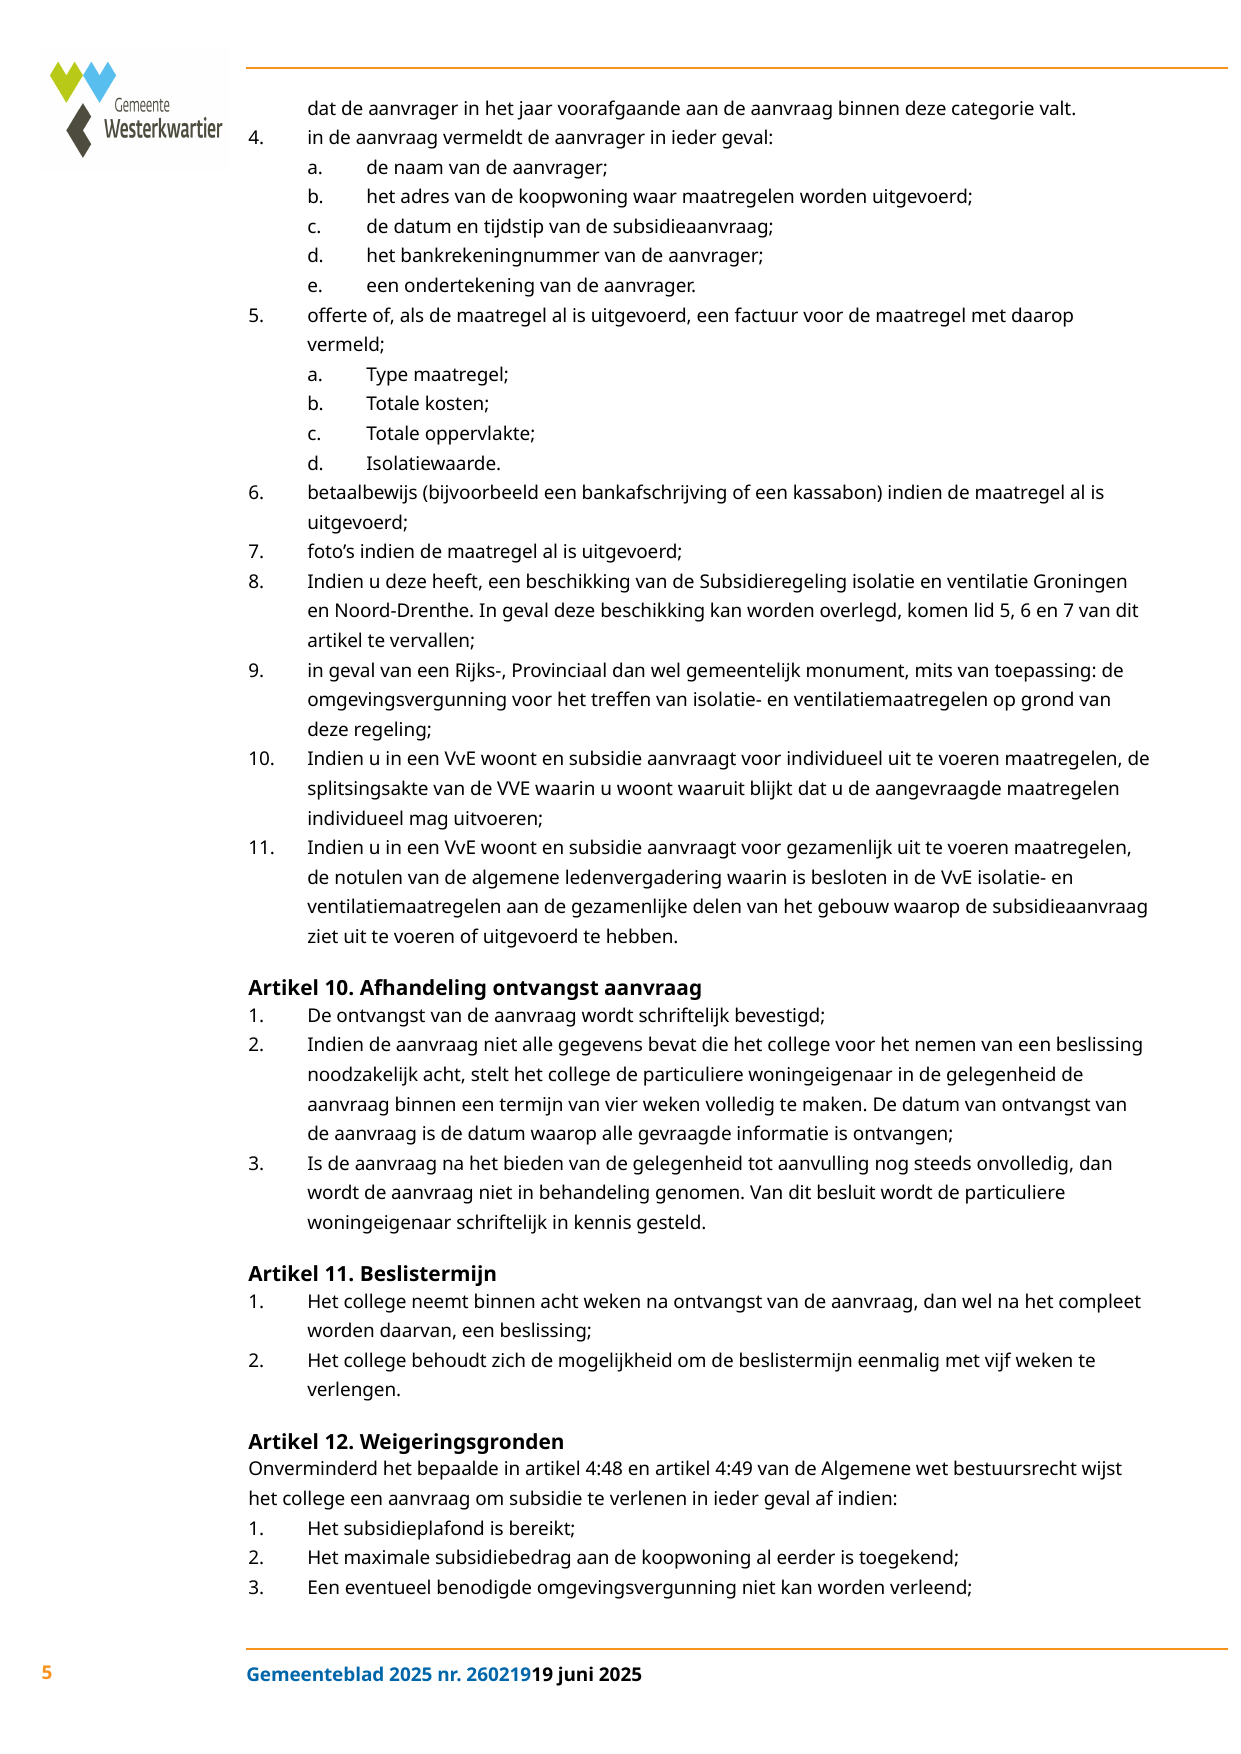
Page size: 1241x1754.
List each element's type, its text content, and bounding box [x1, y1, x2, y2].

picture [41, 47, 231, 172]
list Indien de aanvraag niet alle gegevens bevat die het college voor het nemen van een beslissing noodzakelijk acht, stelt het college de particuliere woningeigenaar in de gelegenheid de aanvraag binnen een termijn van vier weken volledig te maken. De datum van ontvangst van de aanvraag is de datum waarop alle gevraagde informatie is ontvangen; [248, 1032, 1152, 1146]
list betaalbewijs (bijvoorbeeld een bankafschrijving of een kassabon) indien de maatregel al is uitgevoerd; [248, 479, 1152, 535]
list Type maatregel; [307, 361, 1152, 387]
list het adres van de koopwoning waar maatregelen worden uitgevoerd; [307, 183, 1152, 209]
list Het maximale subsidiebedrag aan de koopwoning al eerder is toegekend; [248, 1544, 1152, 1570]
list de naam van de aanvrager; [307, 154, 1152, 180]
list Indien u in een VvE woont en subsidie aanvraagt voor individueel uit te voeren maatregelen, de splitsingsakte van de VVE waarin u woont waaruit blijkt dat u de aangevraagde maatregelen individueel mag uitvoeren; [248, 746, 1152, 831]
text Artikel 11. Beslistermijn [248, 1259, 1152, 1288]
list Isolatiewaarde. [307, 450, 1152, 476]
list dat de aanvrager in het jaar voorafgaande aan de aanvraag binnen deze categorie valt. [248, 95, 1152, 121]
list foto’s indien de maatregel al is uitgevoerd; [248, 538, 1152, 564]
list Totale oppervlakte; [307, 420, 1152, 446]
list Een eventueel benodigde omgevingsvergunning niet kan worden verleend; [248, 1574, 1152, 1599]
list Indien u in een VvE woont en subsidie aanvraagt voor gezamenlijk uit te voeren maatregelen, de notulen van de algemene ledenvergadering waarin is besloten in de VvE isolatie- en ventilatiemaatregelen aan de gezamenlijke delen van het gebouw waarop de subsidieaanvraag ziet uit te voeren of uitgevoerd te hebben. [248, 834, 1152, 949]
text Artikel 12. Weigeringsgronden [248, 1427, 1152, 1456]
text Artikel 10. Afhandeling ontvangst aanvraag [248, 973, 1152, 1002]
list een ondertekening van de aanvrager. [307, 272, 1152, 298]
list de datum en tijdstip van de subsidieaanvraag; [307, 213, 1152, 239]
list in de aanvraag vermeldt de aanvrager in ieder geval: [248, 124, 1152, 150]
text Onverminderd het bepaalde in artikel 4:48 en artikel 4:49 van de Algemene wet bestuursrecht wijst het college een aanvraag om subsidie te verlenen in ieder geval af indien: [248, 1456, 1152, 1511]
list het bankrekeningnummer van de aanvrager; [307, 243, 1152, 268]
list Het college neemt binnen acht weken na ontvangst van de aanvraag, dan wel na het compleet worden daarvan, een beslissing; [248, 1288, 1152, 1343]
list offerte of, als de maatregel al is uitgevoerd, een factuur voor de maatregel met daarop vermeld; [248, 302, 1152, 357]
list Is de aanvraag na het bieden van de gelegenheid tot aanvulling nog steeds onvolledig, dan wordt de aanvraag niet in behandeling genomen. Van dit besluit wordt de particuliere woningeigenaar schriftelijk in kennis gesteld. [248, 1150, 1152, 1235]
list Het college behoudt zich de mogelijkheid om de beslistermijn eenmalig met vijf weken te verlengen. [248, 1347, 1152, 1402]
list Indien u deze heeft, een beschikking van de Subsidieregeling isolatie en ventilatie Groningen en Noord-Drenthe. In geval deze beschikking kan worden overlegd, komen lid 5, 6 en 7 van dit artikel te vervallen; [248, 568, 1152, 653]
list Het subsidieplafond is bereikt; [248, 1515, 1152, 1540]
list De ontvangst van de aanvraag wordt schriftelijk bevestigd; [248, 1002, 1152, 1028]
list Totale kosten; [307, 391, 1152, 416]
list in geval van een Rijks-, Provinciaal dan wel gemeentelijk monument, mits van toepassing: de omgevingsvergunning voor het treffen van isolatie- en ventilatiemaatregelen op grond van deze regeling; [248, 657, 1152, 742]
